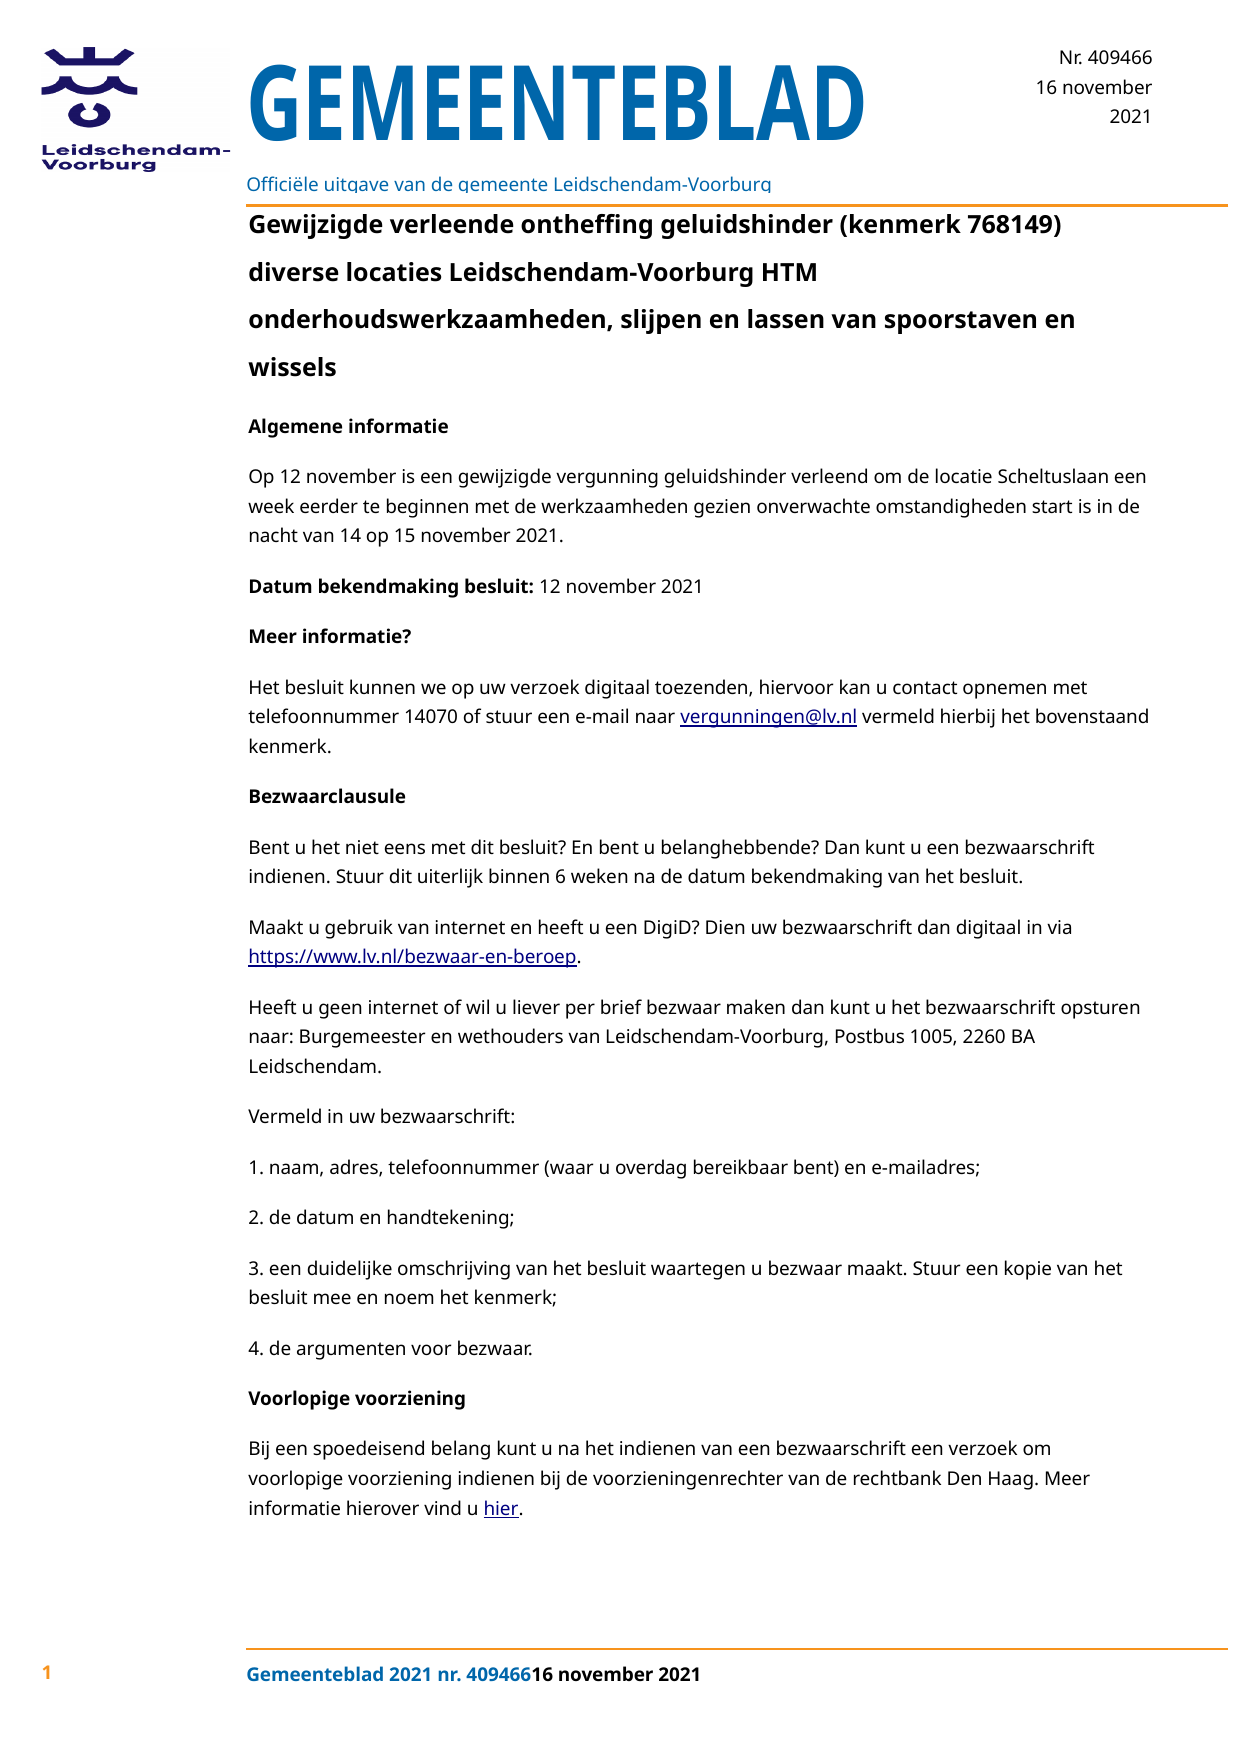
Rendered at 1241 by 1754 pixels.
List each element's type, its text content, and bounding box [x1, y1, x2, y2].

text Het besluit kunnen we op uw verzoek digitaal toezenden, hiervoor kan u contact opnemen met telefoonnummer 14070 of stuur een e-mail naar vergunningen@lv.nl vermeld hierbij het bovenstaand kenmerk. [248, 674, 1152, 759]
text 1. naam, adres, telefoonnummer (waar u overdag bereikbaar bent) en e-mailadres; [248, 1154, 1152, 1180]
text Algemene informatie [248, 413, 1152, 439]
text Op 12 november is een gewijzigde vergunning geluidshinder verleend om de locatie Scheltuslaan een week eerder te beginnen met de werkzaamheden gezien onverwachte omstandigheden start is in de nacht van 14 op 15 november 2021. [248, 463, 1152, 548]
text Bezwaarclausule [248, 783, 1152, 809]
text Meer informatie? [248, 623, 1152, 649]
text Gewijzigde verleende ontheffing geluidshinder (kenmerk 768149) diverse locaties Leidschendam-Voorburg HTM onderhoudswerkzaamheden, slijpen en lassen van spoorstaven en wissels [248, 207, 1152, 384]
text Bij een spoedeisend belang kunt u na het indienen van een bezwaarschrift een verzoek om voorlopige voorziening indienen bij de voorzieningenrechter van de rechtbank Den Haag. Meer informatie hierover vind u hier. [248, 1436, 1152, 1521]
text 2. de datum en handtekening; [248, 1204, 1152, 1230]
text 3. een duidelijke omschrijving van het besluit waartegen u bezwaar maakt. Stuur een kopie van het besluit mee en noem het kenmerk; [248, 1255, 1152, 1310]
text Vermeld in uw bezwaarschrift: [248, 1103, 1152, 1129]
text Heeft u geen internet of wil u liever per brief bezwaar maken dan kunt u het bezwaarschrift opsturen naar: Burgemeester en wethouders van Leidschendam-Voorburg, Postbus 1005, 2260 BA Leidschendam. [248, 994, 1152, 1079]
text 4. de argumenten voor bezwaar. [248, 1335, 1152, 1361]
text Maakt u gebruik van internet en heeft u een DigiD? Dien uw bezwaarschrift dan digitaal in via https://www.lv.nl/bezwaar-en-beroep. [248, 914, 1152, 969]
text Bent u het niet eens met dit besluit? En bent u belanghebbende? Dan kunt u een bezwaarschrift indienen. Stuur dit uiterlijk binnen 6 weken na de datum bekendmaking van het besluit. [248, 834, 1152, 889]
text Datum bekendmaking besluit: 12 november 2021 [248, 573, 1152, 599]
text Voorlopige voorziening [248, 1385, 1152, 1411]
picture [41, 47, 231, 172]
